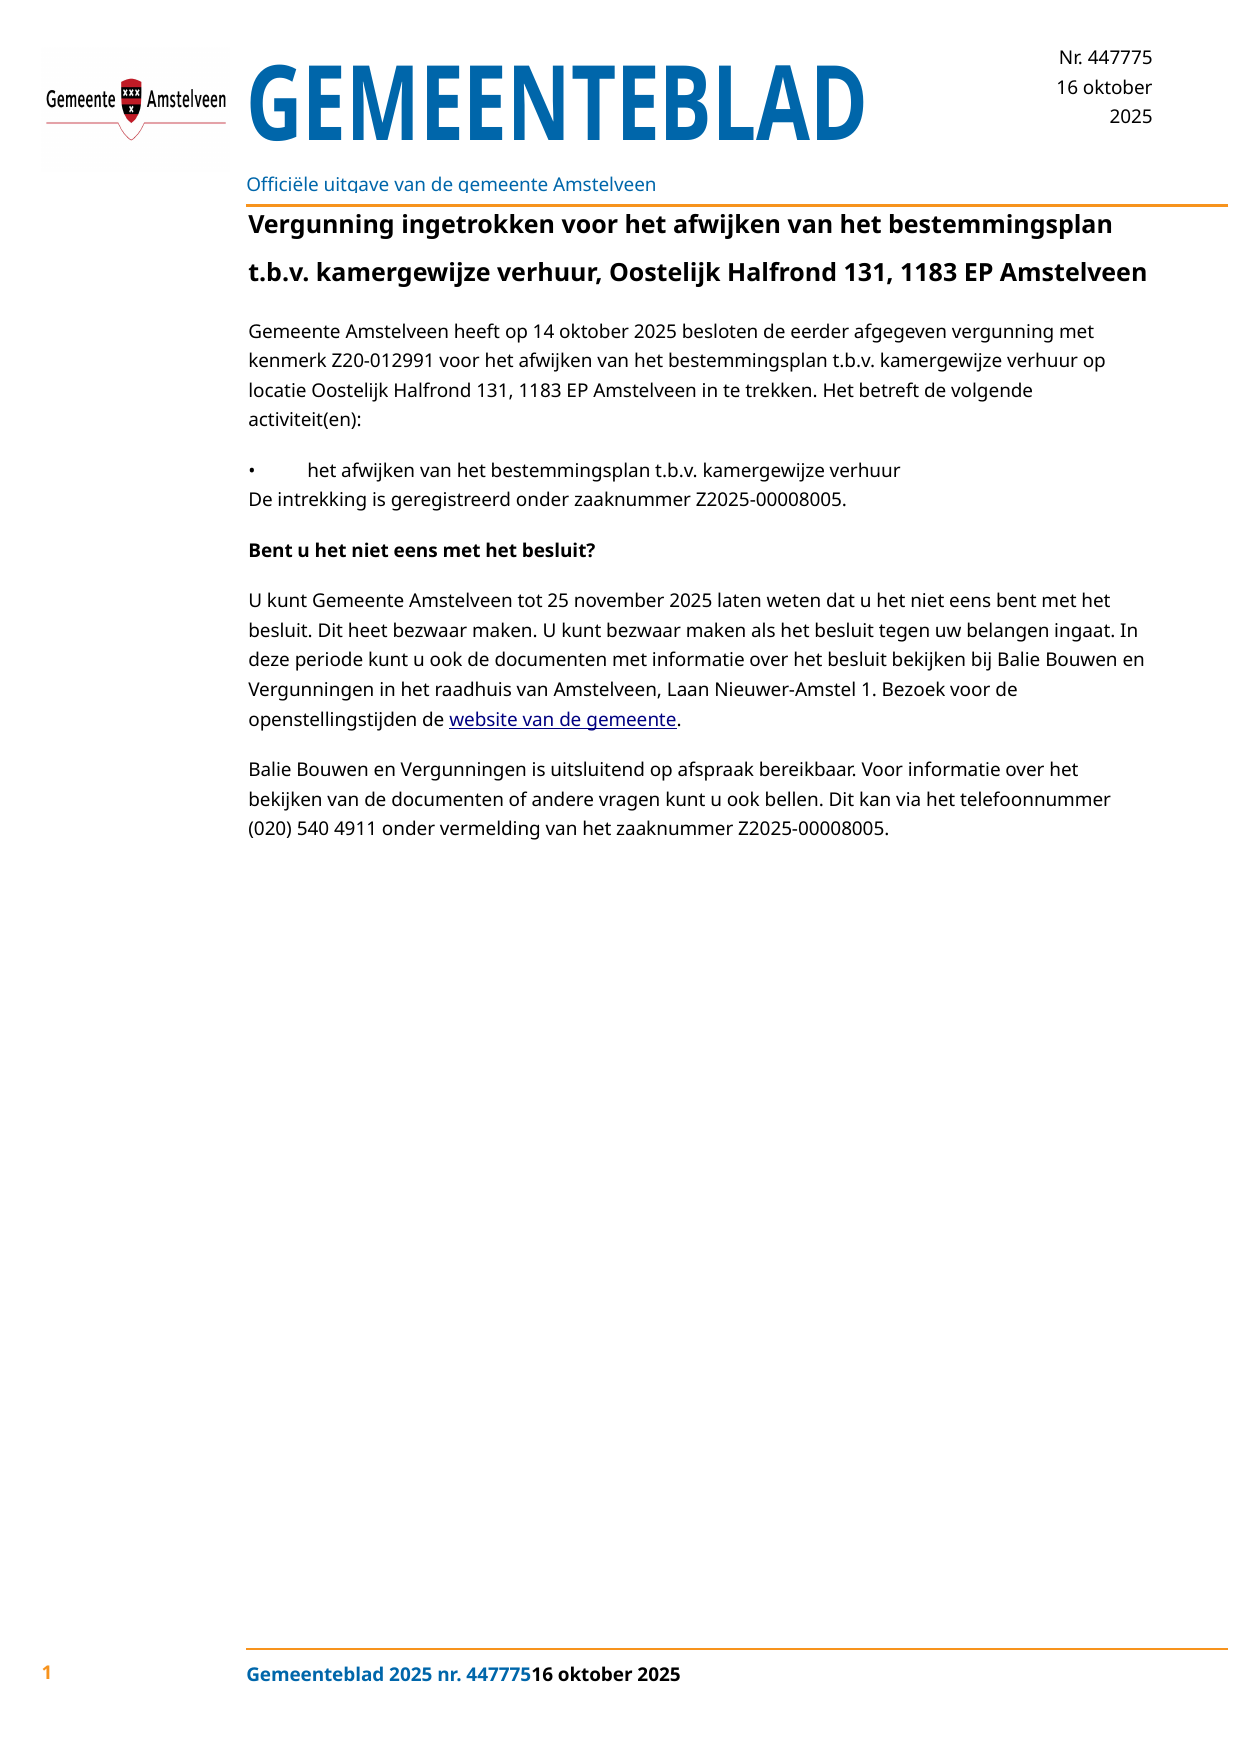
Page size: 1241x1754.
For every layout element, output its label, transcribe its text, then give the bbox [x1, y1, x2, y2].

text U kunt Gemeente Amstelveen tot 25 november 2025 laten weten dat u het niet eens bent met het besluit. Dit heet bezwaar maken. U kunt bezwaar maken als het besluit tegen uw belangen ingaat. In deze periode kunt u ook de documenten met informatie over het besluit bekijken bij Balie Bouwen en Vergunningen in het raadhuis van Amstelveen, Laan Nieuwer-Amstel 1. Bezoek voor de openstellingstijden de website van de gemeente. [248, 587, 1152, 732]
picture [41, 47, 231, 172]
text Bent u het niet eens met het besluit? [248, 537, 1152, 563]
text Balie Bouwen en Vergunningen is uitsluitend op afspraak bereikbaar. Voor informatie over het bekijken van de documenten of andere vragen kunt u ook bellen. Dit kan via het telefoonnummer (020) 540 4911 onder vermelding van het zaaknummer Z2025-00008005. [248, 756, 1152, 841]
text Vergunning ingetrokken voor het afwijken van het bestemmingsplan t.b.v. kamergewijze verhuur, Oostelijk Halfrond 131, 1183 EP Amstelveen [248, 207, 1152, 288]
text De intrekking is geregistreerd onder zaaknummer Z2025-00008005. [248, 487, 1152, 512]
list het afwijken van het bestemmingsplan t.b.v. kamergewijze verhuur [248, 457, 1152, 483]
text Gemeente Amstelveen heeft op 14 oktober 2025 besloten de eerder afgegeven vergunning met kenmerk Z20-012991 voor het afwijken van het bestemmingsplan t.b.v. kamergewijze verhuur op locatie Oostelijk Halfrond 131, 1183 EP Amstelveen in te trekken. Het betreft de volgende activiteit(en): [248, 318, 1152, 432]
